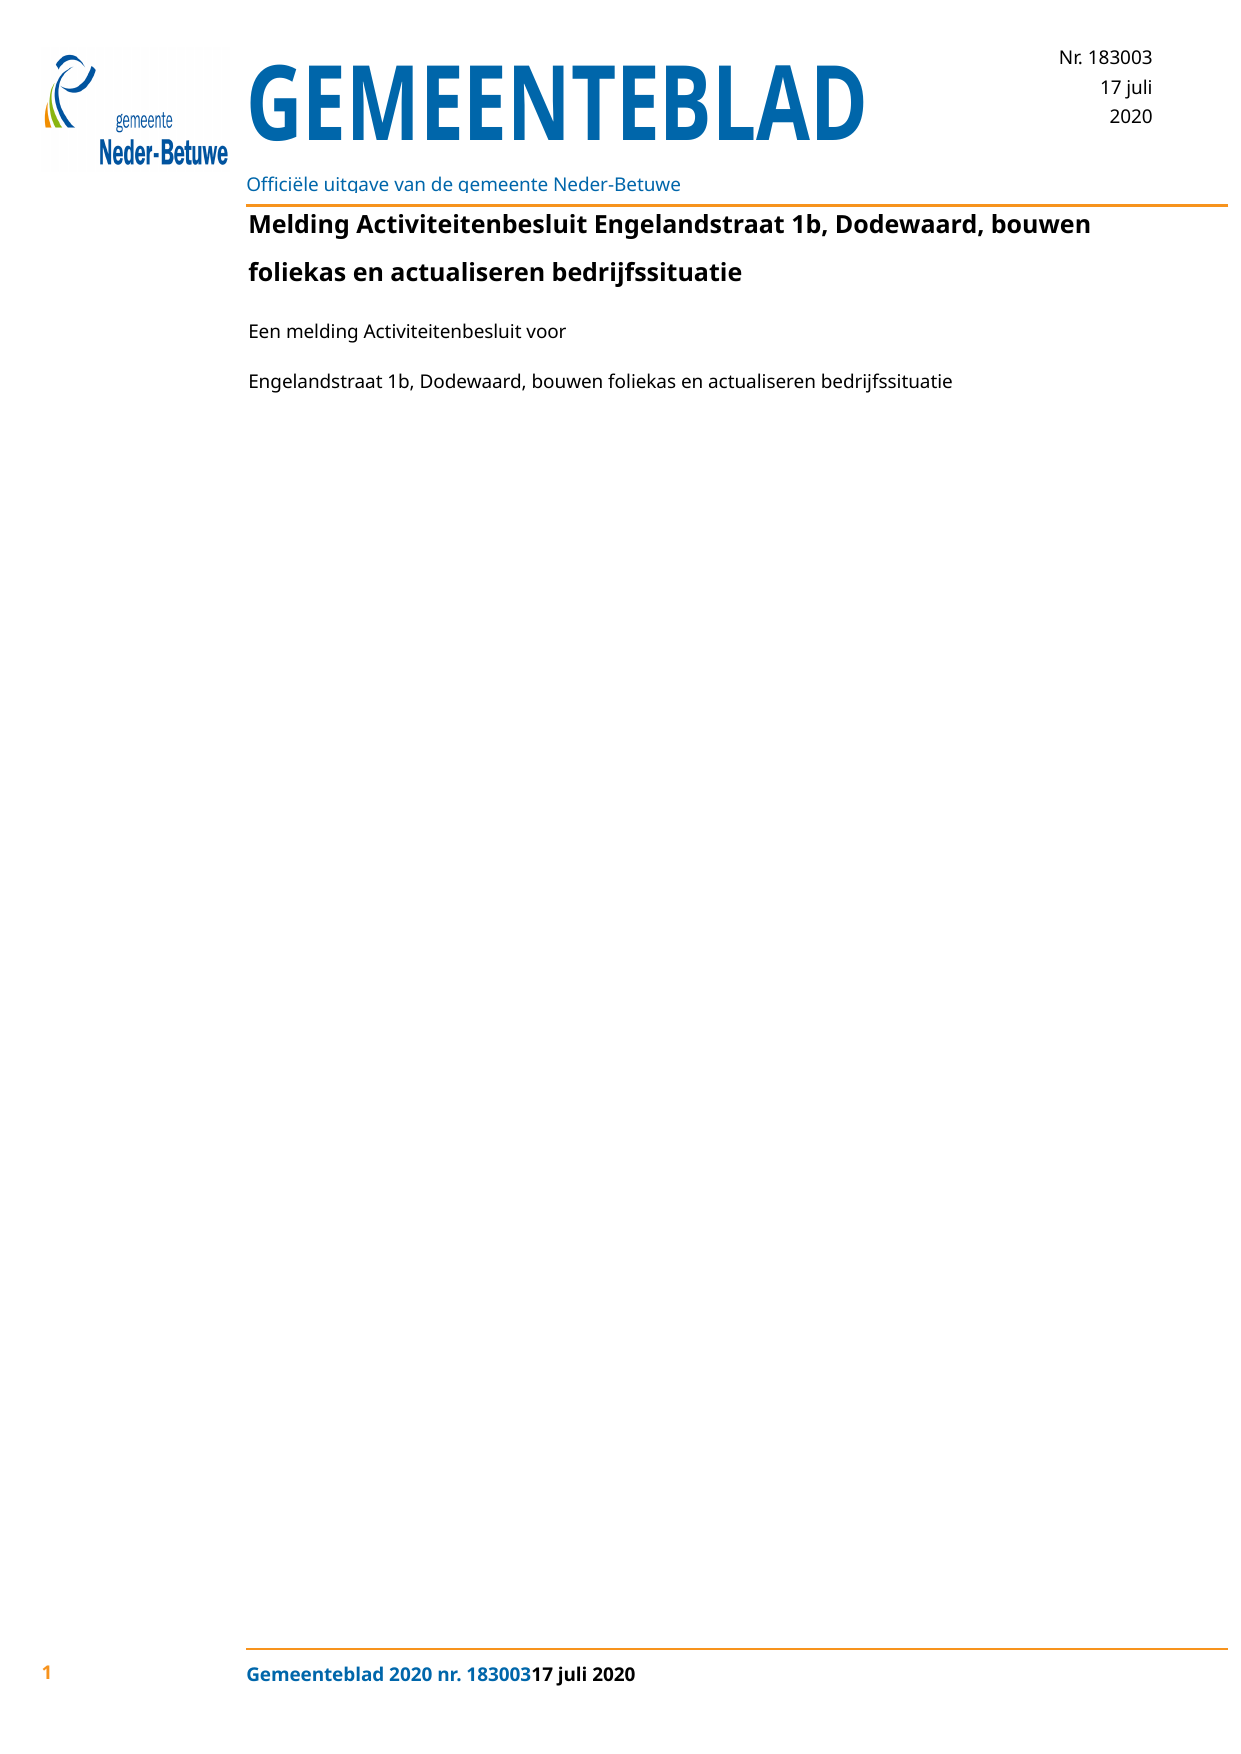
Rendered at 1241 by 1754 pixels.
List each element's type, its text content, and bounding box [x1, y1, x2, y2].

text Engelandstraat 1b, Dodewaard, bouwen foliekas en actualiseren bedrijfssituatie [248, 368, 1152, 394]
text Melding Activiteitenbesluit Engelandstraat 1b, Dodewaard, bouwen foliekas en actualiseren bedrijfssituatie [248, 207, 1152, 288]
text Een melding Activiteitenbesluit voor [248, 318, 1152, 344]
picture [41, 47, 231, 172]
